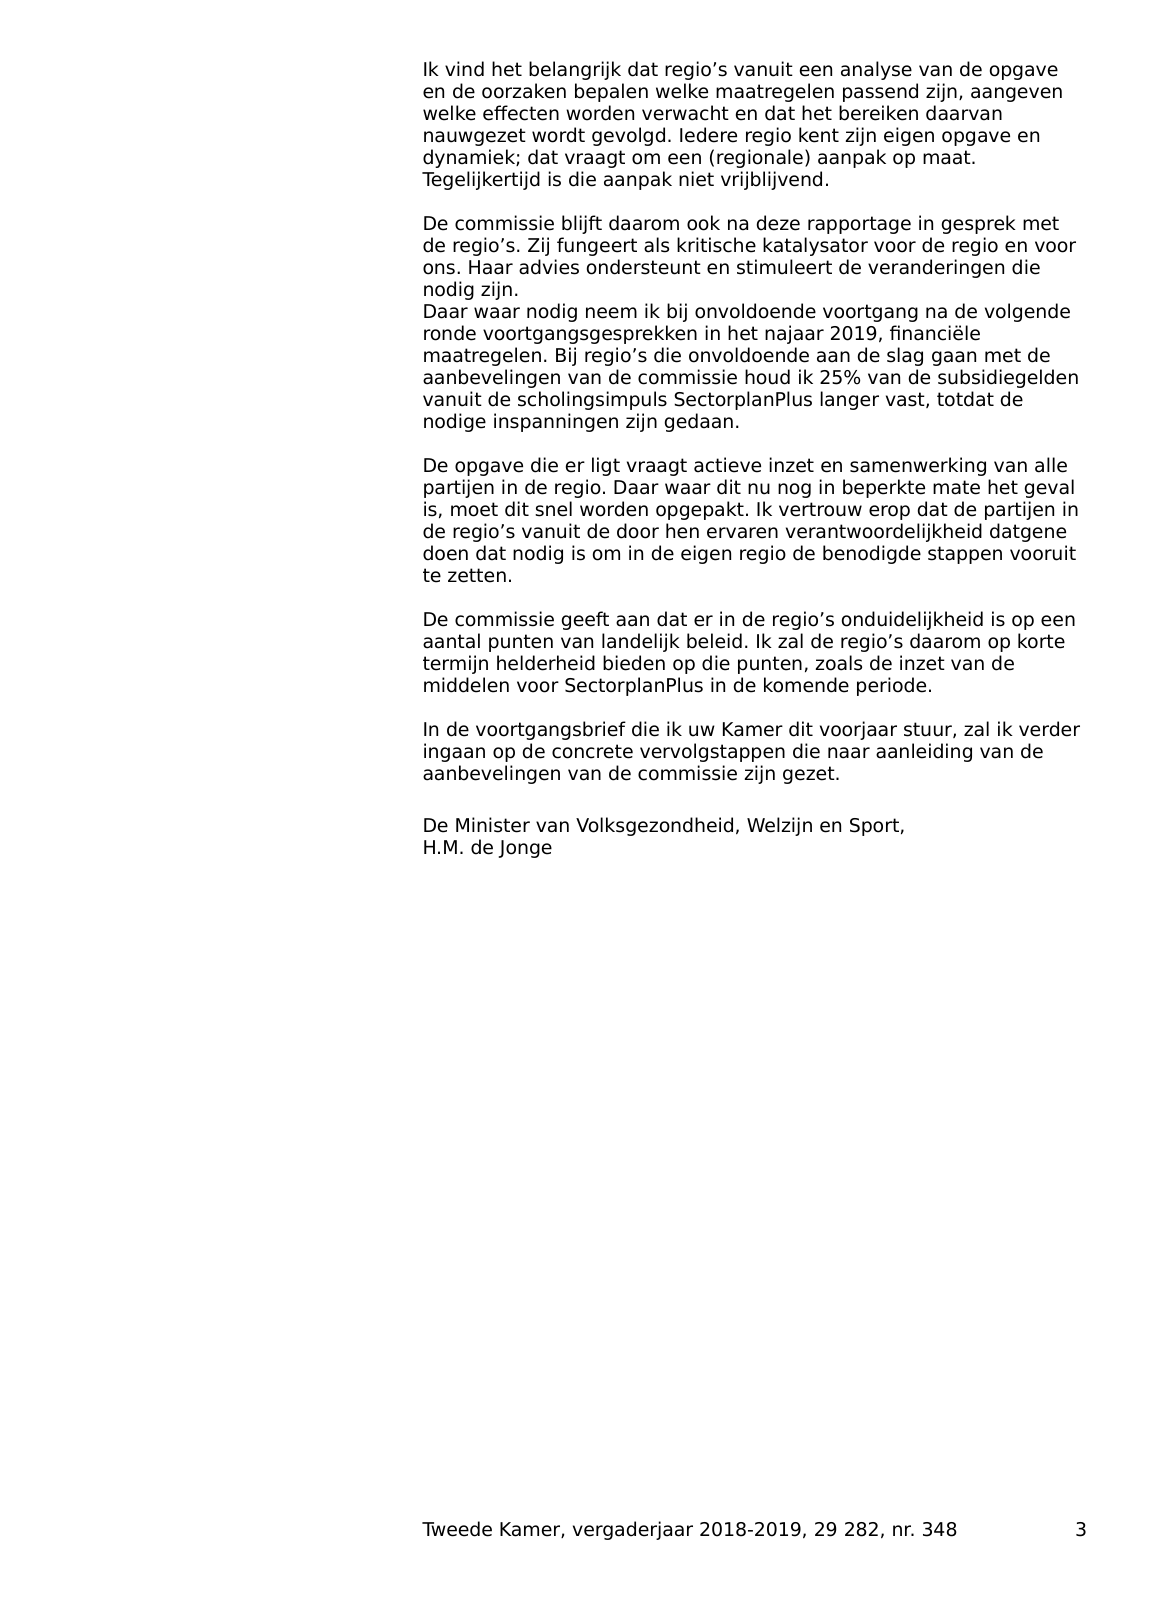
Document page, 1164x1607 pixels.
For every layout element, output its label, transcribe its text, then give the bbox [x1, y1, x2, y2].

text Ik vind het belangrijk dat regio’s vanuit een analyse van de opgave en de oorzaken bepalen welke maatregelen passend zijn, aangeven welke effecten worden verwacht en dat het bereiken daarvan nauwgezet wordt gevolgd. Iedere regio kent zijn eigen opgave en dynamiek; dat vraagt om een (regionale) aanpak op maat. Tegelijkertijd is die aanpak niet vrijblijvend. [422, 59, 1087, 191]
text De Minister van Volksgezondheid, Welzijn en Sport, H.M. de Jonge [422, 815, 1087, 859]
text De commissie geeft aan dat er in de regio’s onduidelijkheid is op een aantal punten van landelijk beleid. Ik zal de regio’s daarom op korte termijn helderheid bieden op die punten, zoals de inzet van de middelen voor SectorplanPlus in de komende periode. [422, 609, 1087, 697]
text In de voortgangsbrief die ik uw Kamer dit voorjaar stuur, zal ik verder ingaan op de concrete vervolgstappen die naar aanleiding van de aanbevelingen van de commissie zijn gezet. [422, 719, 1087, 785]
text De commissie blijft daarom ook na deze rapportage in gesprek met de regio’s. Zij fungeert als kritische katalysator voor de regio en voor ons. Haar advies ondersteunt en stimuleert de veranderingen die nodig zijn. [422, 213, 1087, 301]
text Daar waar nodig neem ik bij onvoldoende voortgang na de volgende ronde voortgangsgesprekken in het najaar 2019, financiële maatregelen. Bij regio’s die onvoldoende aan de slag gaan met de aanbevelingen van de commissie houd ik 25% van de subsidiegelden vanuit de scholingsimpuls SectorplanPlus langer vast, totdat de nodige inspanningen zijn gedaan. [422, 301, 1087, 433]
text De opgave die er ligt vraagt actieve inzet en samenwerking van alle partijen in de regio. Daar waar dit nu nog in beperkte mate het geval is, moet dit snel worden opgepakt. Ik vertrouw erop dat de partijen in de regio’s vanuit de door hen ervaren verantwoordelijkheid datgene doen dat nodig is om in de eigen regio de benodigde stappen vooruit te zetten. [422, 455, 1087, 587]
